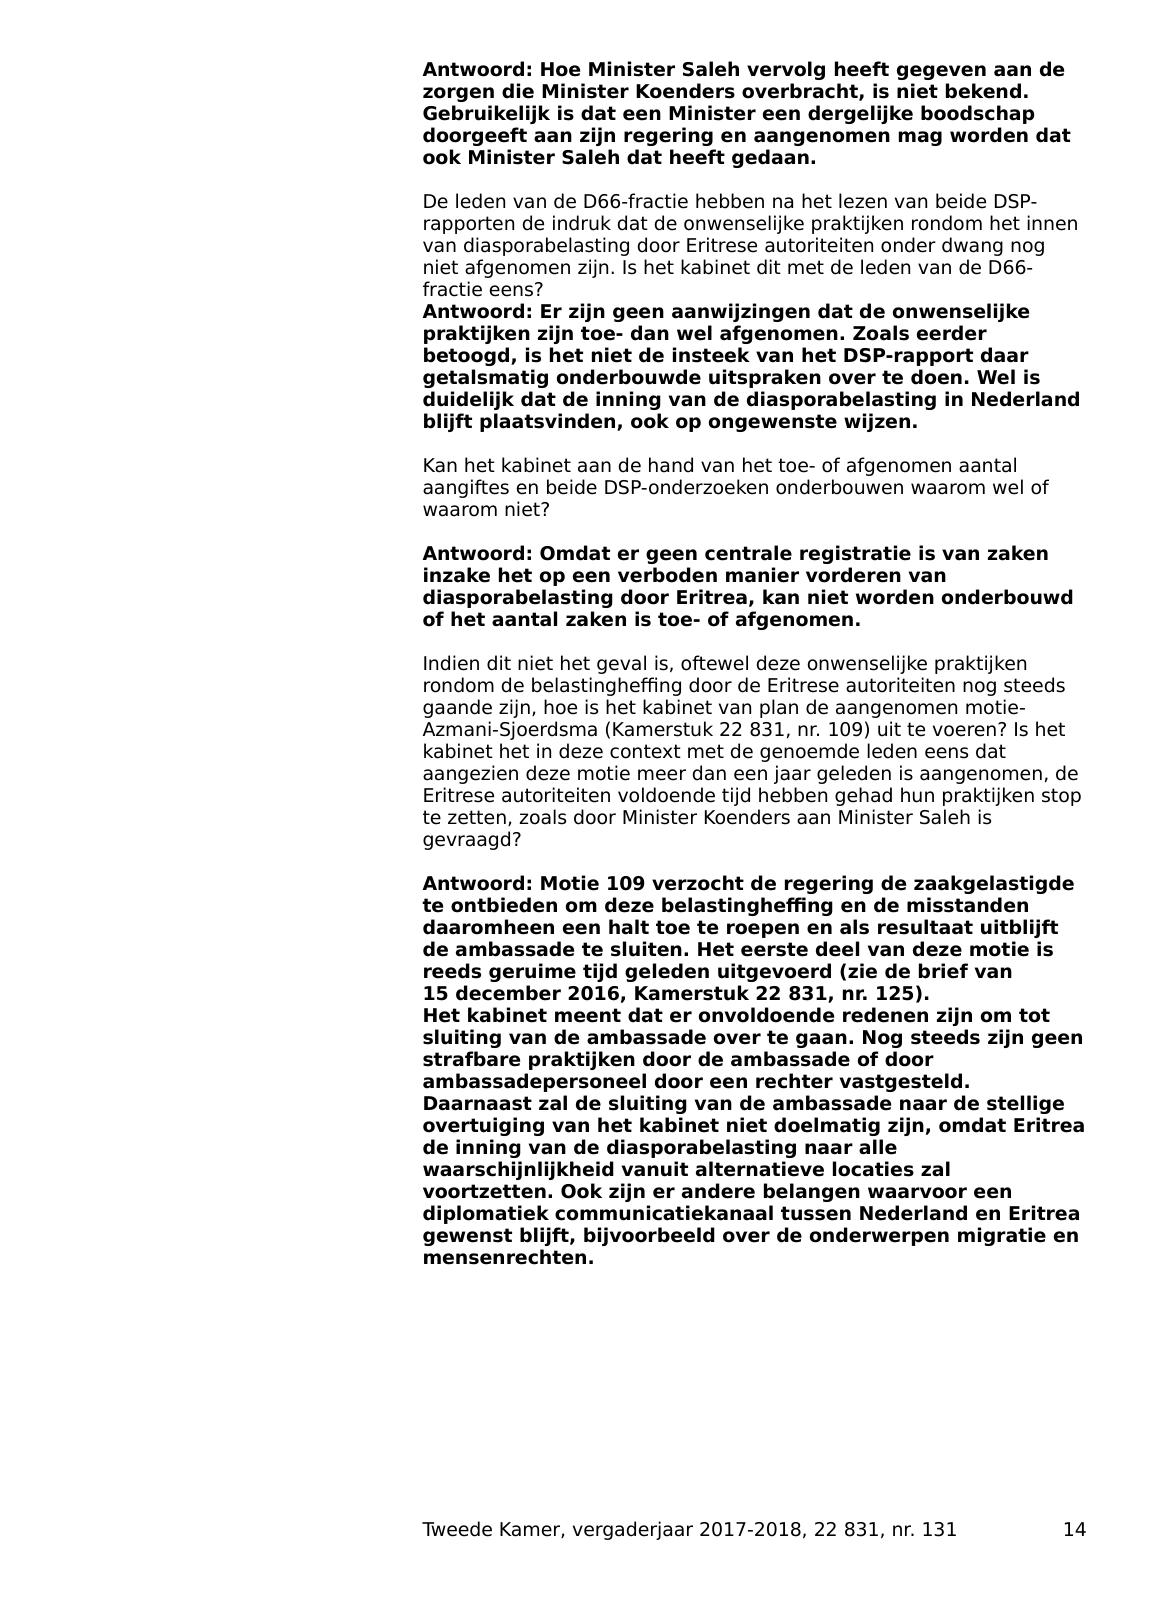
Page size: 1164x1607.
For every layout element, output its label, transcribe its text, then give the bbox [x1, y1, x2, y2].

text De leden van de D66-fractie hebben na het lezen van beide DSP-rapporten de indruk dat de onwenselijke praktijken rondom het innen van diasporabelasting door Eritrese autoriteiten onder dwang nog niet afgenomen zijn. Is het kabinet dit met de leden van de D66-fractie eens? [422, 191, 1087, 301]
text Indien dit niet het geval is, oftewel deze onwenselijke praktijken rondom de belastingheffing door de Eritrese autoriteiten nog steeds gaande zijn, hoe is het kabinet van plan de aangenomen motie-Azmani-Sjoerdsma (Kamerstuk 22 831, nr. 109) uit te voeren? Is het kabinet het in deze context met de genoemde leden eens dat aangezien deze motie meer dan een jaar geleden is aangenomen, de Eritrese autoriteiten voldoende tijd hebben gehad hun praktijken stop te zetten, zoals door Minister Koenders aan Minister Saleh is gevraagd? [422, 653, 1087, 851]
text Antwoord: Omdat er geen centrale registratie is van zaken inzake het op een verboden manier vorderen van diasporabelasting door Eritrea, kan niet worden onderbouwd of het aantal zaken is toe- of afgenomen. [422, 543, 1087, 631]
text Antwoord: Motie 109 verzocht de regering de zaakgelastigde te ontbieden om deze belastingheffing en de misstanden daaromheen een halt toe te roepen en als resultaat uitblijft de ambassade te sluiten. Het eerste deel van deze motie is reeds geruime tijd geleden uitgevoerd (zie de brief van 15 december 2016, Kamerstuk 22 831, nr. 125). [422, 873, 1087, 1005]
text Het kabinet meent dat er onvoldoende redenen zijn om tot sluiting van de ambassade over te gaan. Nog steeds zijn geen strafbare praktijken door de ambassade of door ambassadepersoneel door een rechter vastgesteld. Daarnaast zal de sluiting van de ambassade naar de stellige overtuiging van het kabinet niet doelmatig zijn, omdat Eritrea de inning van de diasporabelasting naar alle waarschijnlijkheid vanuit alternatieve locaties zal voortzetten. Ook zijn er andere belangen waarvoor een diplomatiek communicatiekanaal tussen Nederland en Eritrea gewenst blijft, bijvoorbeeld over de onderwerpen migratie en mensenrechten. [422, 1005, 1087, 1269]
text Antwoord: Er zijn geen aanwijzingen dat de onwenselijke praktijken zijn toe- dan wel afgenomen. Zoals eerder betoogd, is het niet de insteek van het DSP-rapport daar getalsmatig onderbouwde uitspraken over te doen. Wel is duidelijk dat de inning van de diasporabelasting in Nederland blijft plaatsvinden, ook op ongewenste wijzen. [422, 301, 1087, 433]
text Antwoord: Hoe Minister Saleh vervolg heeft gegeven aan de zorgen die Minister Koenders overbracht, is niet bekend. Gebruikelijk is dat een Minister een dergelijke boodschap doorgeeft aan zijn regering en aangenomen mag worden dat ook Minister Saleh dat heeft gedaan. [422, 59, 1087, 169]
text Kan het kabinet aan de hand van het toe- of afgenomen aantal aangiftes en beide DSP-onderzoeken onderbouwen waarom wel of waarom niet? [422, 455, 1087, 521]
